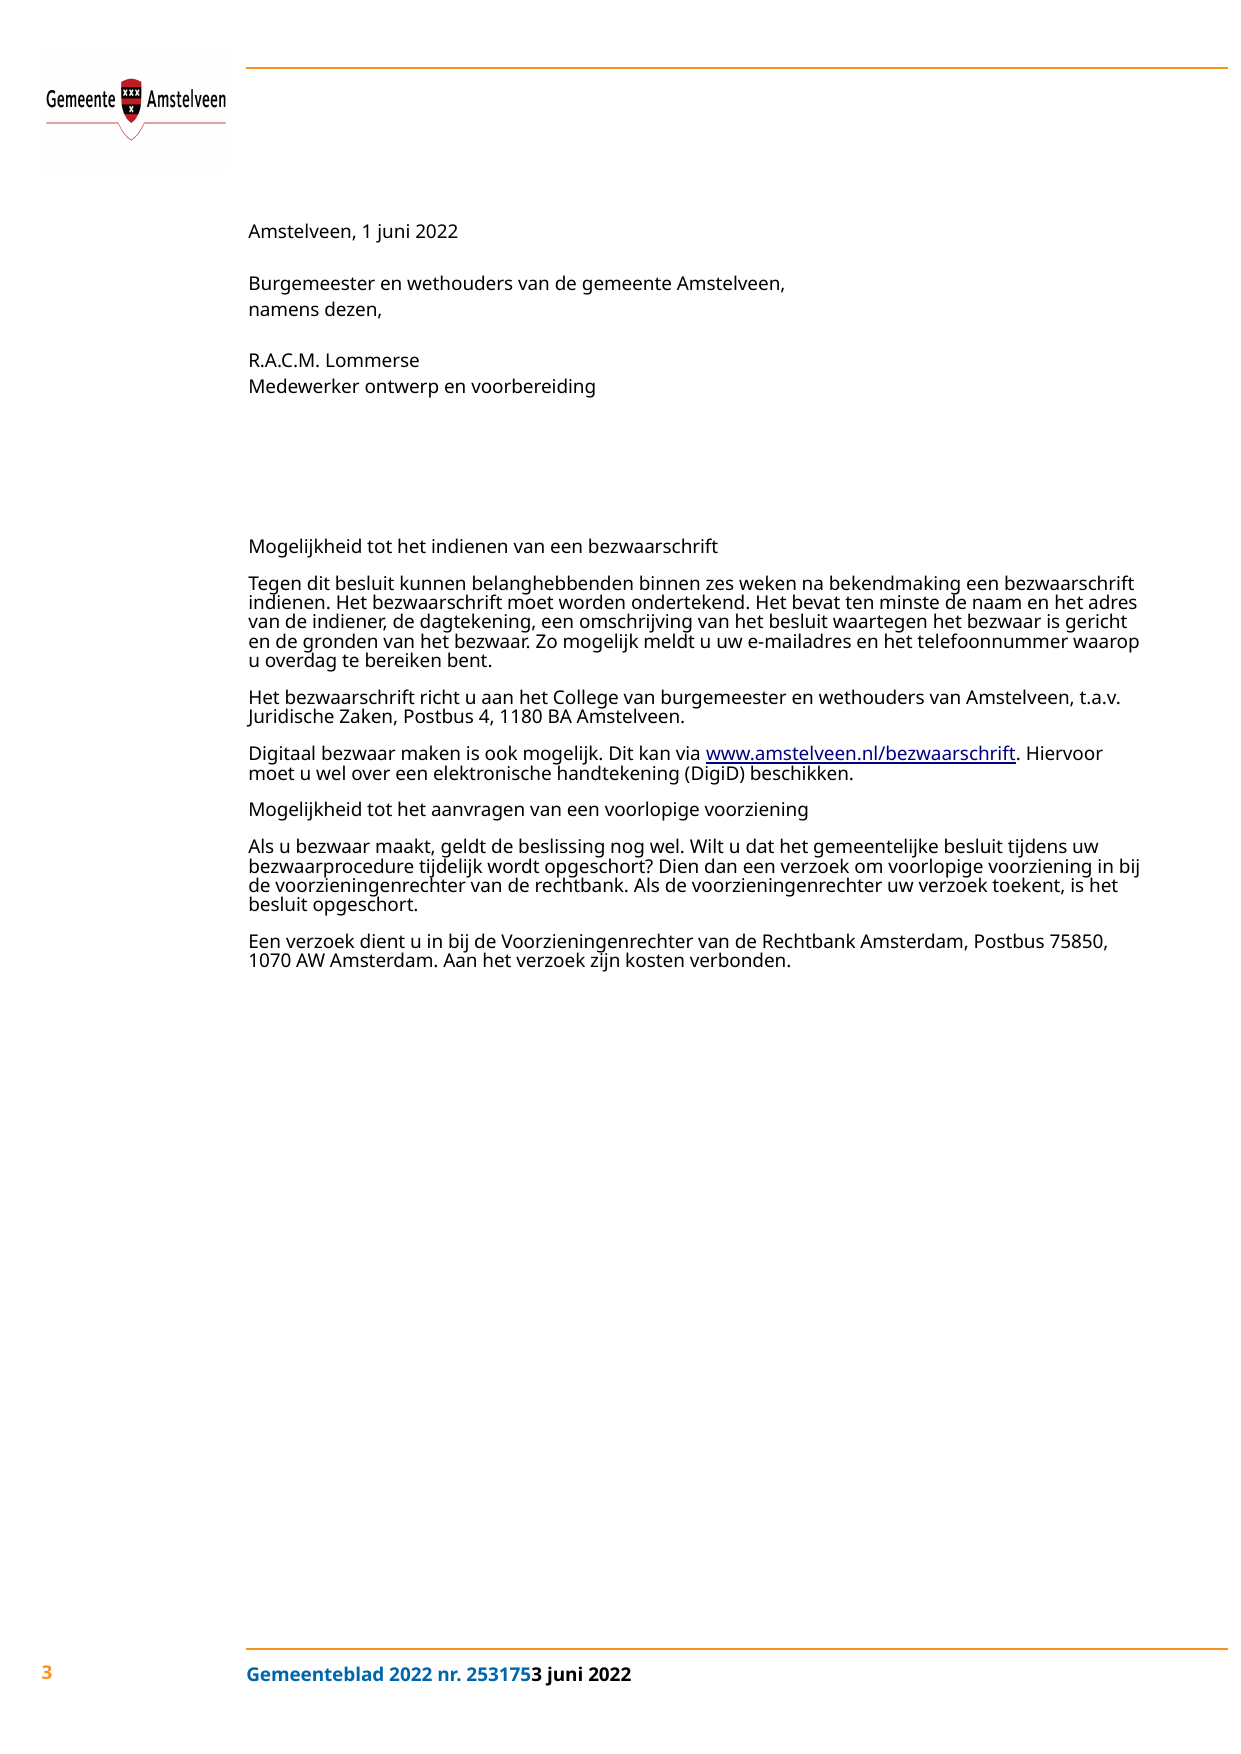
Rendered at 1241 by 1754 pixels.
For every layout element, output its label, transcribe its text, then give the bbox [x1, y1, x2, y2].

text Mogelijkheid tot het indienen van een bezwaarschrift [248, 538, 1152, 557]
text R.A.C.M. Lommerse [248, 347, 1152, 373]
text Tegen dit besluit kunnen belanghebbenden binnen zes weken na bekendmaking een bezwaarschrift indienen. Het bezwaarschrift moet worden ondertekend. Het bevat ten minste de naam en het adres van de indiener, de dagtekening, een omschrijving van het besluit waartegen het bezwaar is gericht en de gronden van het bezwaar. Zo mogelijk meldt u uw e-mailadres en het telefoonnummer waarop u overdag te bereiken bent. [248, 575, 1152, 671]
picture [41, 47, 231, 172]
text Het bezwaarschrift richt u aan het College van burgemeester en wethouders van Amstelveen, t.a.v. Juridische Zaken, Postbus 4, 1180 BA Amstelveen. [248, 689, 1152, 727]
text Mogelijkheid tot het aanvragen van een voorlopige voorziening [248, 801, 1152, 821]
text Digitaal bezwaar maken is ook mogelijk. Dit kan via www.amstelveen.nl/bezwaarschrift. Hiervoor moet u wel over een elektronische handtekening (DigiD) beschikken. [248, 745, 1152, 784]
text Als u bezwaar maakt, geldt de beslissing nog wel. Wilt u dat het gemeentelijke besluit tijdens uw bezwaarprocedure tijdelijk wordt opgeschort? Dien dan een verzoek om voorlopige voorziening in bij de voorzieningenrechter van de rechtbank. Als de voorzieningenrechter uw verzoek toekent, is het besluit opgeschort. [248, 838, 1152, 916]
text Een verzoek dient u in bij de Voorzieningenrechter van de Rechtbank Amsterdam, Postbus 75850, 1070 AW Amsterdam. Aan het verzoek zijn kosten verbonden. [248, 933, 1152, 972]
text Amstelveen, 1 juni 2022 [248, 219, 1152, 244]
text Burgemeester en wethouders van de gemeente Amstelveen, [248, 270, 1152, 296]
text Medewerker ontwerp en voorbereiding [248, 373, 1152, 399]
text namens dezen, [248, 296, 1152, 322]
